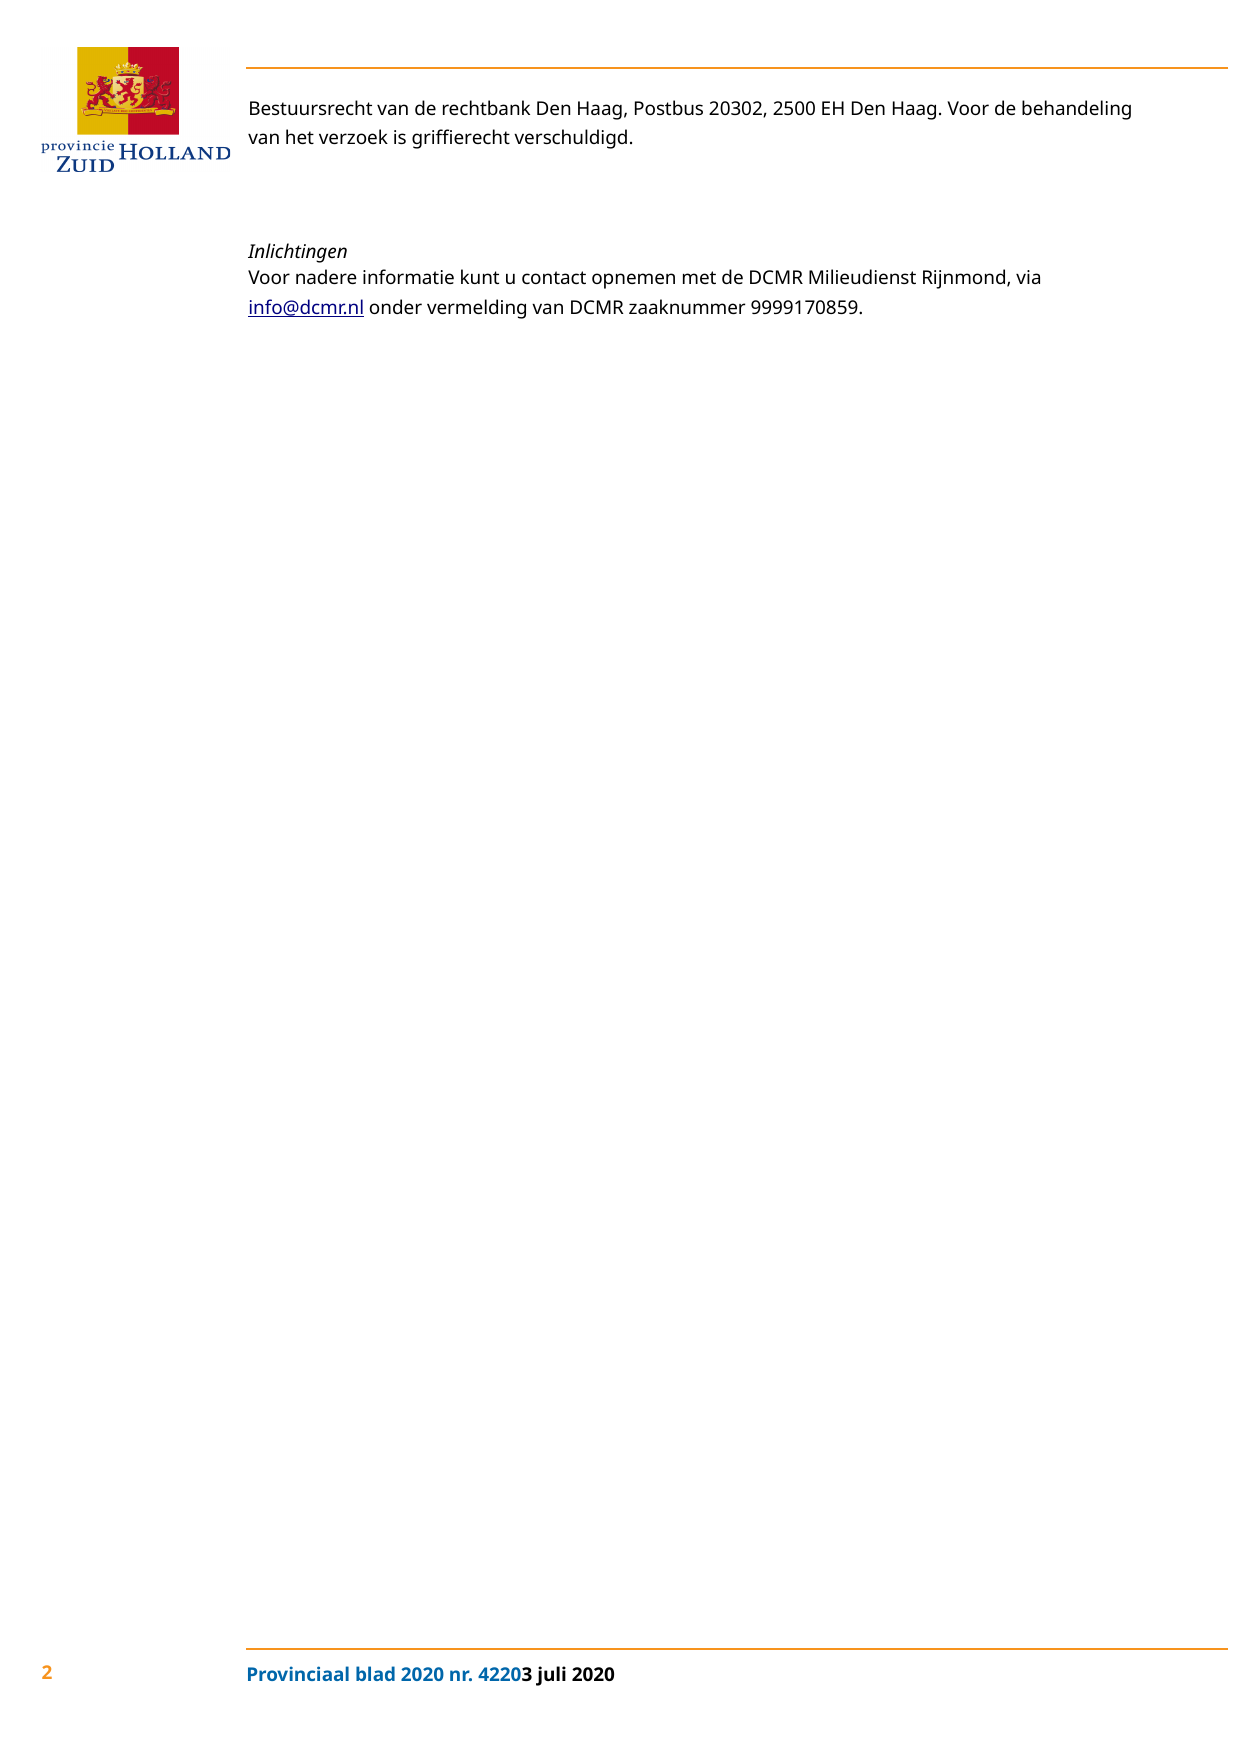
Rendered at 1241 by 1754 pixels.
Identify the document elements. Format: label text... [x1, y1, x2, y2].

text Bestuursrecht van de rechtbank Den Haag, Postbus 20302, 2500 EH Den Haag. Voor de behandeling van het verzoek is griffierecht verschuldigd. [248, 95, 1152, 150]
picture [41, 47, 231, 172]
text Inlichtingen [248, 239, 1152, 264]
text Voor nadere informatie kunt u contact opnemen met de DCMR Milieudienst Rijnmond, via info@dcmr.nl onder vermelding van DCMR zaaknummer 9999170859. [248, 264, 1152, 320]
